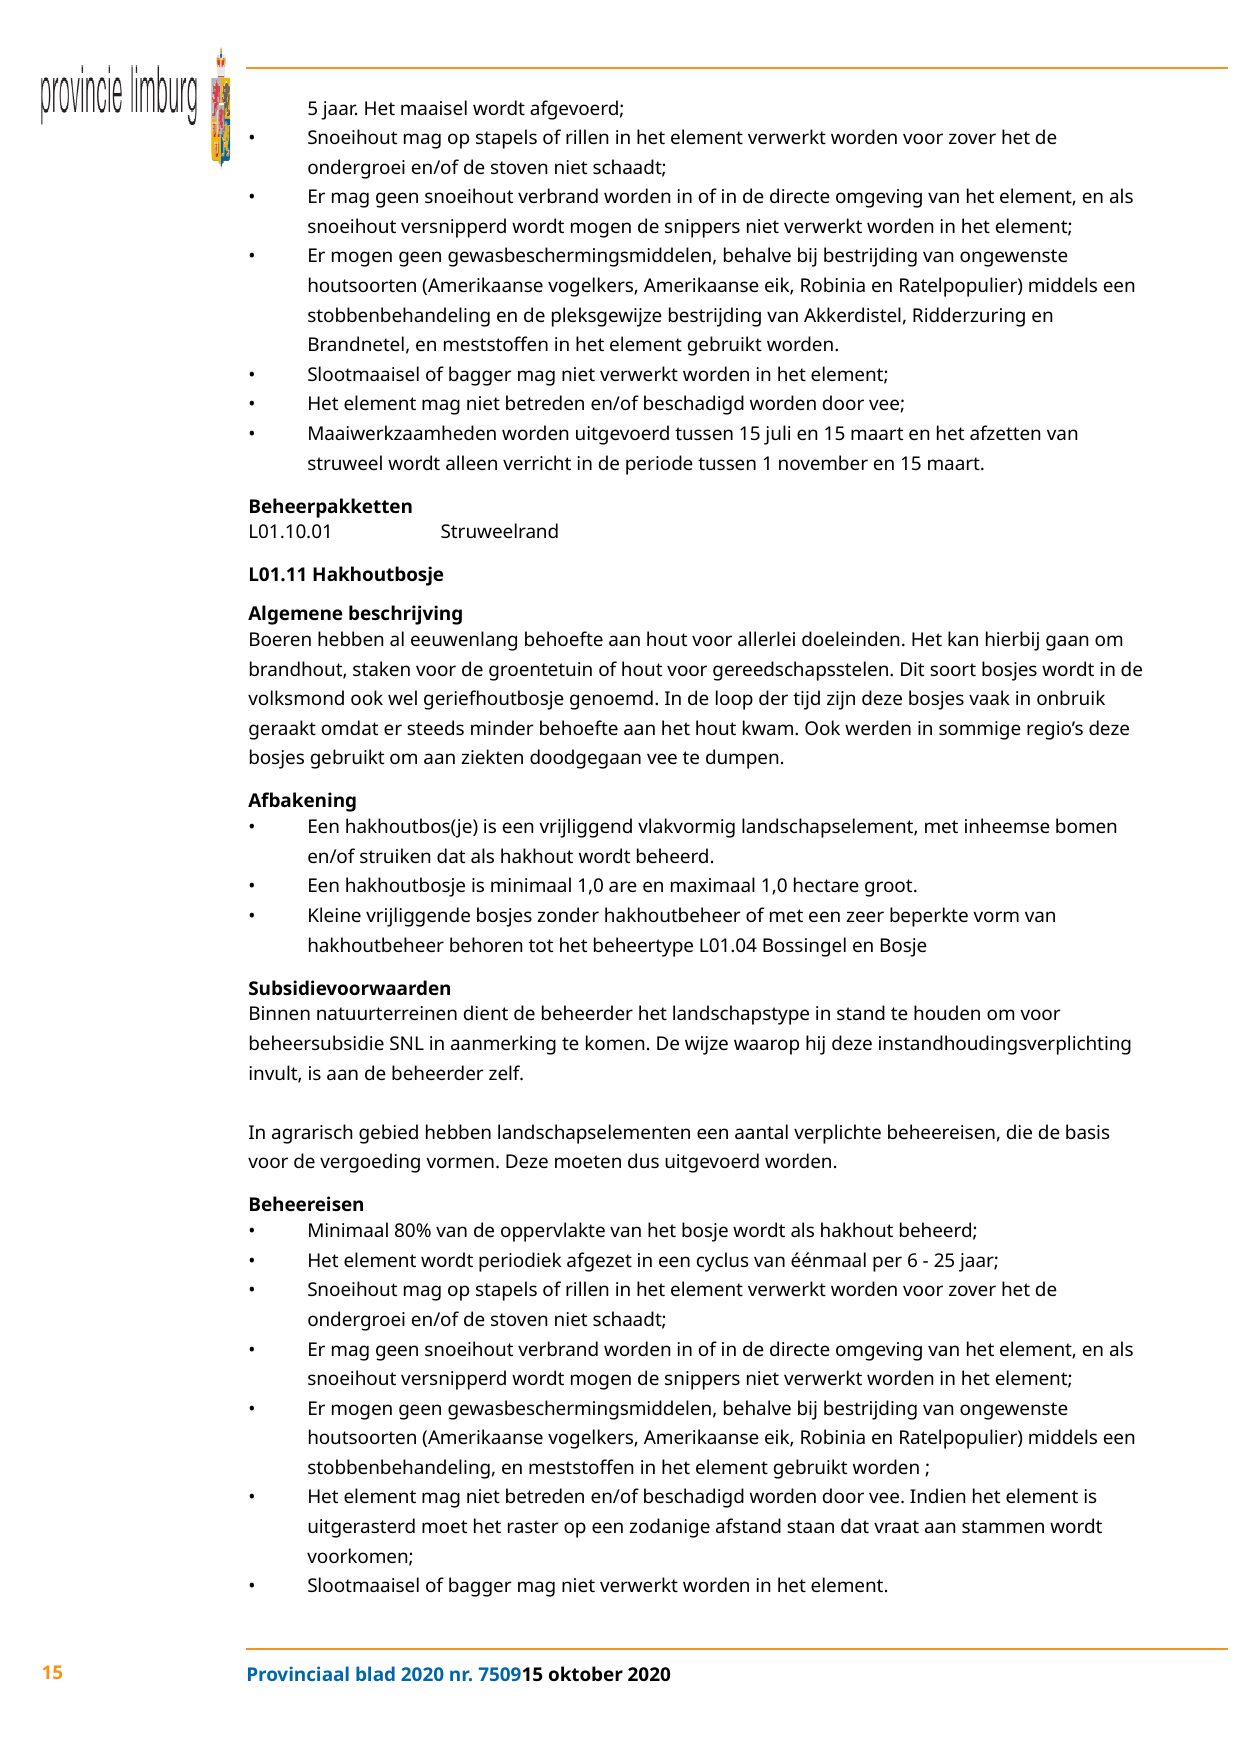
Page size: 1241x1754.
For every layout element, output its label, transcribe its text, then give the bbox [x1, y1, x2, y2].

table_header L01.10.01 [248, 519, 440, 544]
list 5 jaar. Het maaisel wordt afgevoerd; [248, 95, 1152, 121]
text Beheereisen [248, 1192, 1152, 1217]
text Algemene beschrijving [248, 601, 1152, 626]
list Er mag geen snoeihout verbrand worden in of in de directe omgeving van het element, en als snoeihout versnipperd wordt mogen de snippers niet verwerkt worden in het element; [248, 183, 1152, 239]
list Een hakhoutbos(je) is een vrijliggend vlakvormig landschapselement, met inheemse bomen en/of struiken dat als hakhout wordt beheerd. [248, 813, 1152, 869]
list Snoeihout mag op stapels of rillen in het element verwerkt worden voor zover het de ondergroei en/of de stoven niet schaadt; [248, 124, 1152, 180]
picture [41, 47, 231, 172]
text L01.11 Hakhoutbosje [248, 561, 1152, 587]
list Het element mag niet betreden en/of beschadigd worden door vee; [248, 391, 1152, 416]
list Minimaal 80% van de oppervlakte van het bosje wordt als hakhout beheerd; [248, 1217, 1152, 1243]
list Het element mag niet betreden en/of beschadigd worden door vee. Indien het element is uitgerasterd moet het raster op een zodanige afstand staan dat vraat aan stammen wordt voorkomen; [248, 1484, 1152, 1568]
text Subsidievoorwaarden [248, 975, 1152, 1001]
list Er mag geen snoeihout verbrand worden in of in de directe omgeving van het element, en als snoeihout versnipperd wordt mogen de snippers niet verwerkt worden in het element; [248, 1336, 1152, 1391]
table_header Struweelrand [440, 519, 1152, 544]
list Kleine vrijliggende bosjes zonder hakhoutbeheer of met een zeer beperkte vorm van hakhoutbeheer behoren tot het beheertype L01.04 Bossingel en Bosje [248, 902, 1152, 957]
text In agrarisch gebied hebben landschapselementen een aantal verplichte beheereisen, die de basis voor de vergoeding vormen. Deze moeten dus uitgevoerd worden. [248, 1119, 1152, 1174]
list Snoeihout mag op stapels of rillen in het element verwerkt worden voor zover het de ondergroei en/of de stoven niet schaadt; [248, 1277, 1152, 1332]
list Het element wordt periodiek afgezet in een cyclus van éénmaal per 6 - 25 jaar; [248, 1247, 1152, 1273]
list Slootmaaisel of bagger mag niet verwerkt worden in het element; [248, 361, 1152, 387]
text Afbakening [248, 788, 1152, 813]
text Beheerpakketten [248, 493, 1152, 519]
list Er mogen geen gewasbeschermingsmiddelen, behalve bij bestrijding van ongewenste houtsoorten (Amerikaanse vogelkers, Amerikaanse eik, Robinia en Ratelpopulier) middels een stobbenbehandeling en de pleksgewijze bestrijding van Akkerdistel, Ridderzuring en Brandnetel, en meststoffen in het element gebruikt worden. [248, 243, 1152, 357]
list Slootmaaisel of bagger mag niet verwerkt worden in het element. [248, 1572, 1152, 1598]
text Boeren hebben al eeuwenlang behoefte aan hout voor allerlei doeleinden. Het kan hierbij gaan om brandhout, staken voor de groentetuin of hout voor gereedschapsstelen. Dit soort bosjes wordt in de volksmond ook wel geriefhoutbosje genoemd. In de loop der tijd zijn deze bosjes vaak in onbruik geraakt omdat er steeds minder behoefte aan het hout kwam. Ook werden in sommige regio’s deze bosjes gebruikt om aan ziekten doodgegaan vee te dumpen. [248, 626, 1152, 770]
list Maaiwerkzaamheden worden uitgevoerd tussen 15 juli en 15 maart en het afzetten van struweel wordt alleen verricht in de periode tussen 1 november en 15 maart. [248, 420, 1152, 476]
text Binnen natuurterreinen dient de beheerder het landschapstype in stand te houden om voor beheersubsidie SNL in aanmerking te komen. De wijze waarop hij deze instandhoudingsverplichting invult, is aan de beheerder zelf. [248, 1001, 1152, 1086]
list Een hakhoutbosje is minimaal 1,0 are en maximaal 1,0 hectare groot. [248, 873, 1152, 898]
list Er mogen geen gewasbeschermingsmiddelen, behalve bij bestrijding van ongewenste houtsoorten (Amerikaanse vogelkers, Amerikaanse eik, Robinia en Ratelpopulier) middels een stobbenbehandeling, en meststoffen in het element gebruikt worden ; [248, 1395, 1152, 1480]
